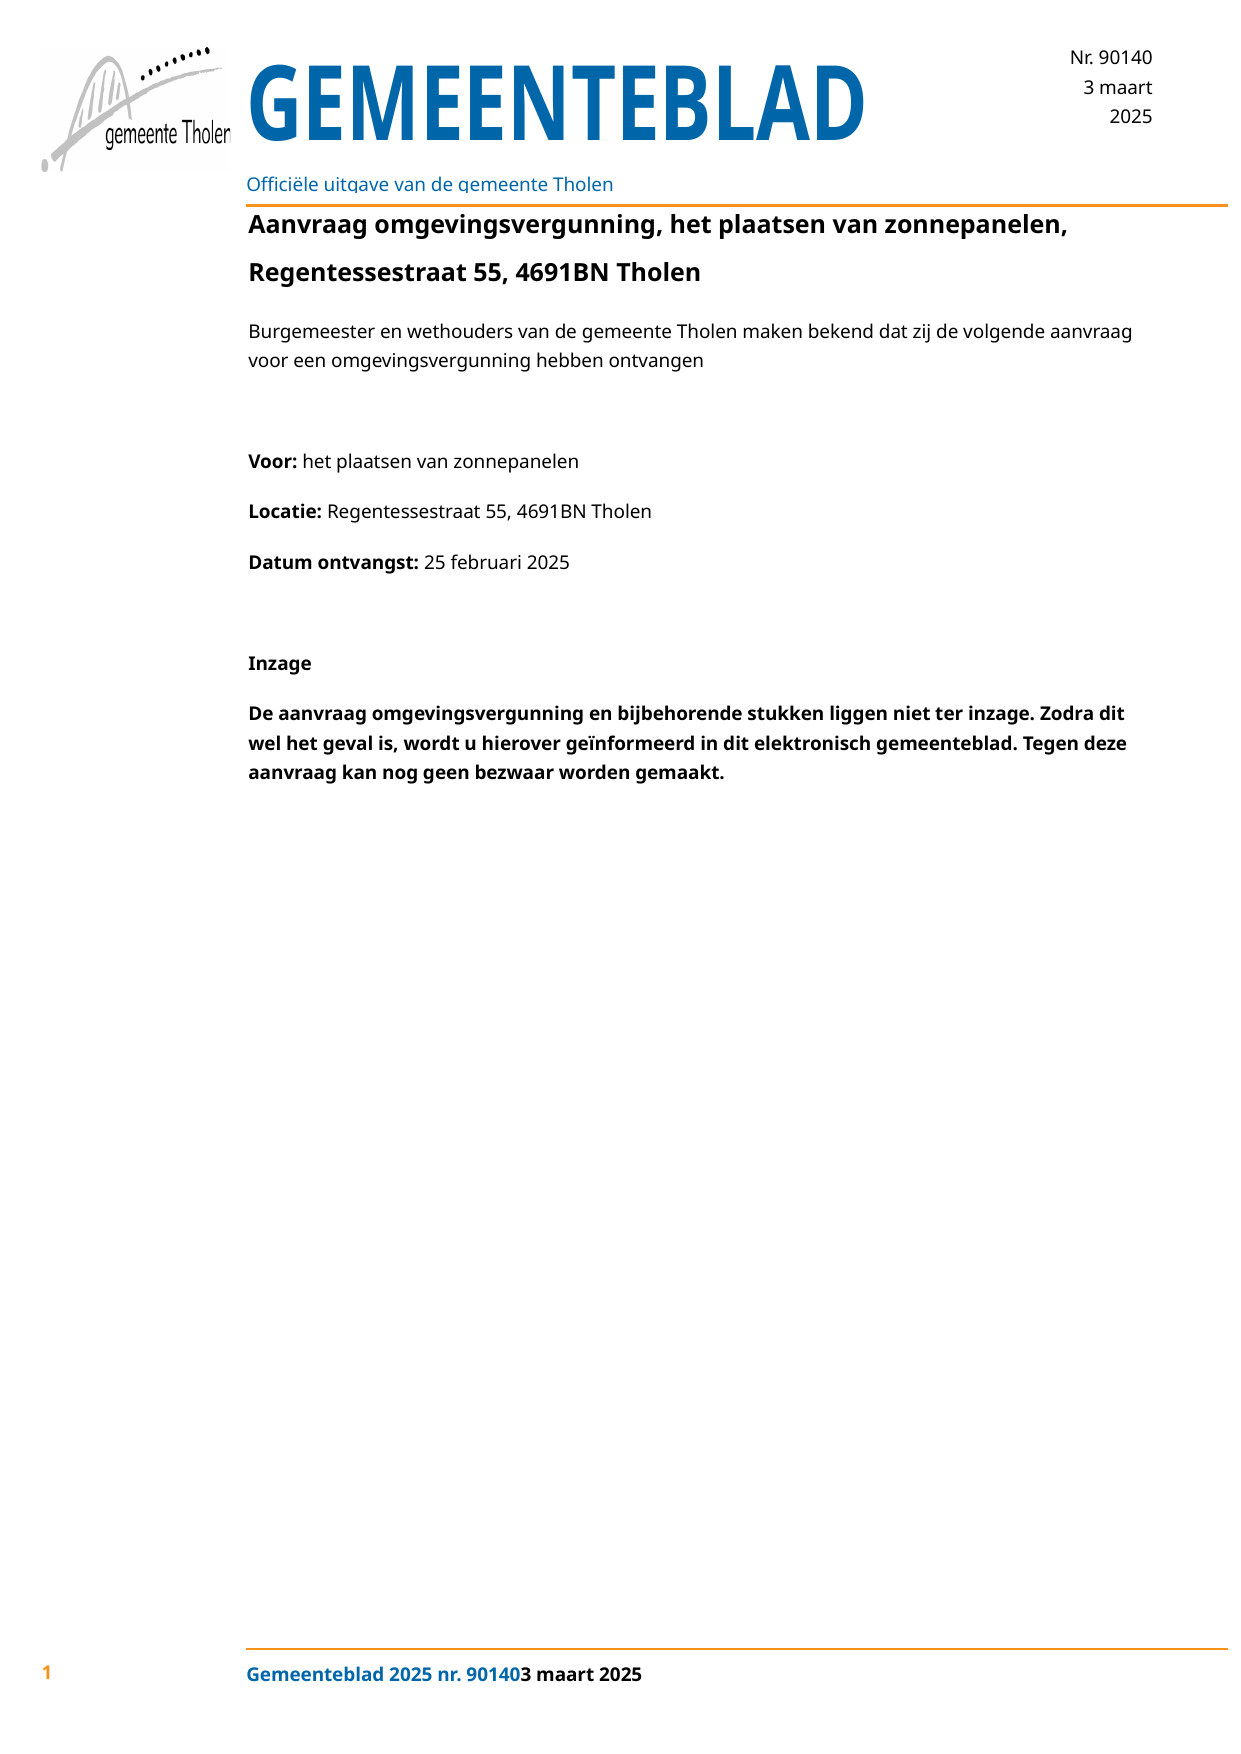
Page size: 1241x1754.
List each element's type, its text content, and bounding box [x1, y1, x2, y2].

picture [41, 47, 231, 172]
text Burgemeester en wethouders van de gemeente Tholen maken bekend dat zij de volgende aanvraag voor een omgevingsvergunning hebben ontvangen [248, 318, 1152, 373]
text Datum ontvangst: 25 februari 2025 [248, 549, 1152, 575]
text Aanvraag omgevingsvergunning, het plaatsen van zonnepanelen, Regentessestraat 55, 4691BN Tholen [248, 207, 1152, 288]
text Voor: het plaatsen van zonnepanelen [248, 448, 1152, 474]
text Inzage [248, 650, 1152, 676]
text Locatie: Regentessestraat 55, 4691BN Tholen [248, 499, 1152, 524]
text De aanvraag omgevingsvergunning en bijbehorende stukken liggen niet ter inzage. Zodra dit wel het geval is, wordt u hierover geïnformeerd in dit elektronisch gemeenteblad. Tegen deze aanvraag kan nog geen bezwaar worden gemaakt. [248, 700, 1152, 785]
